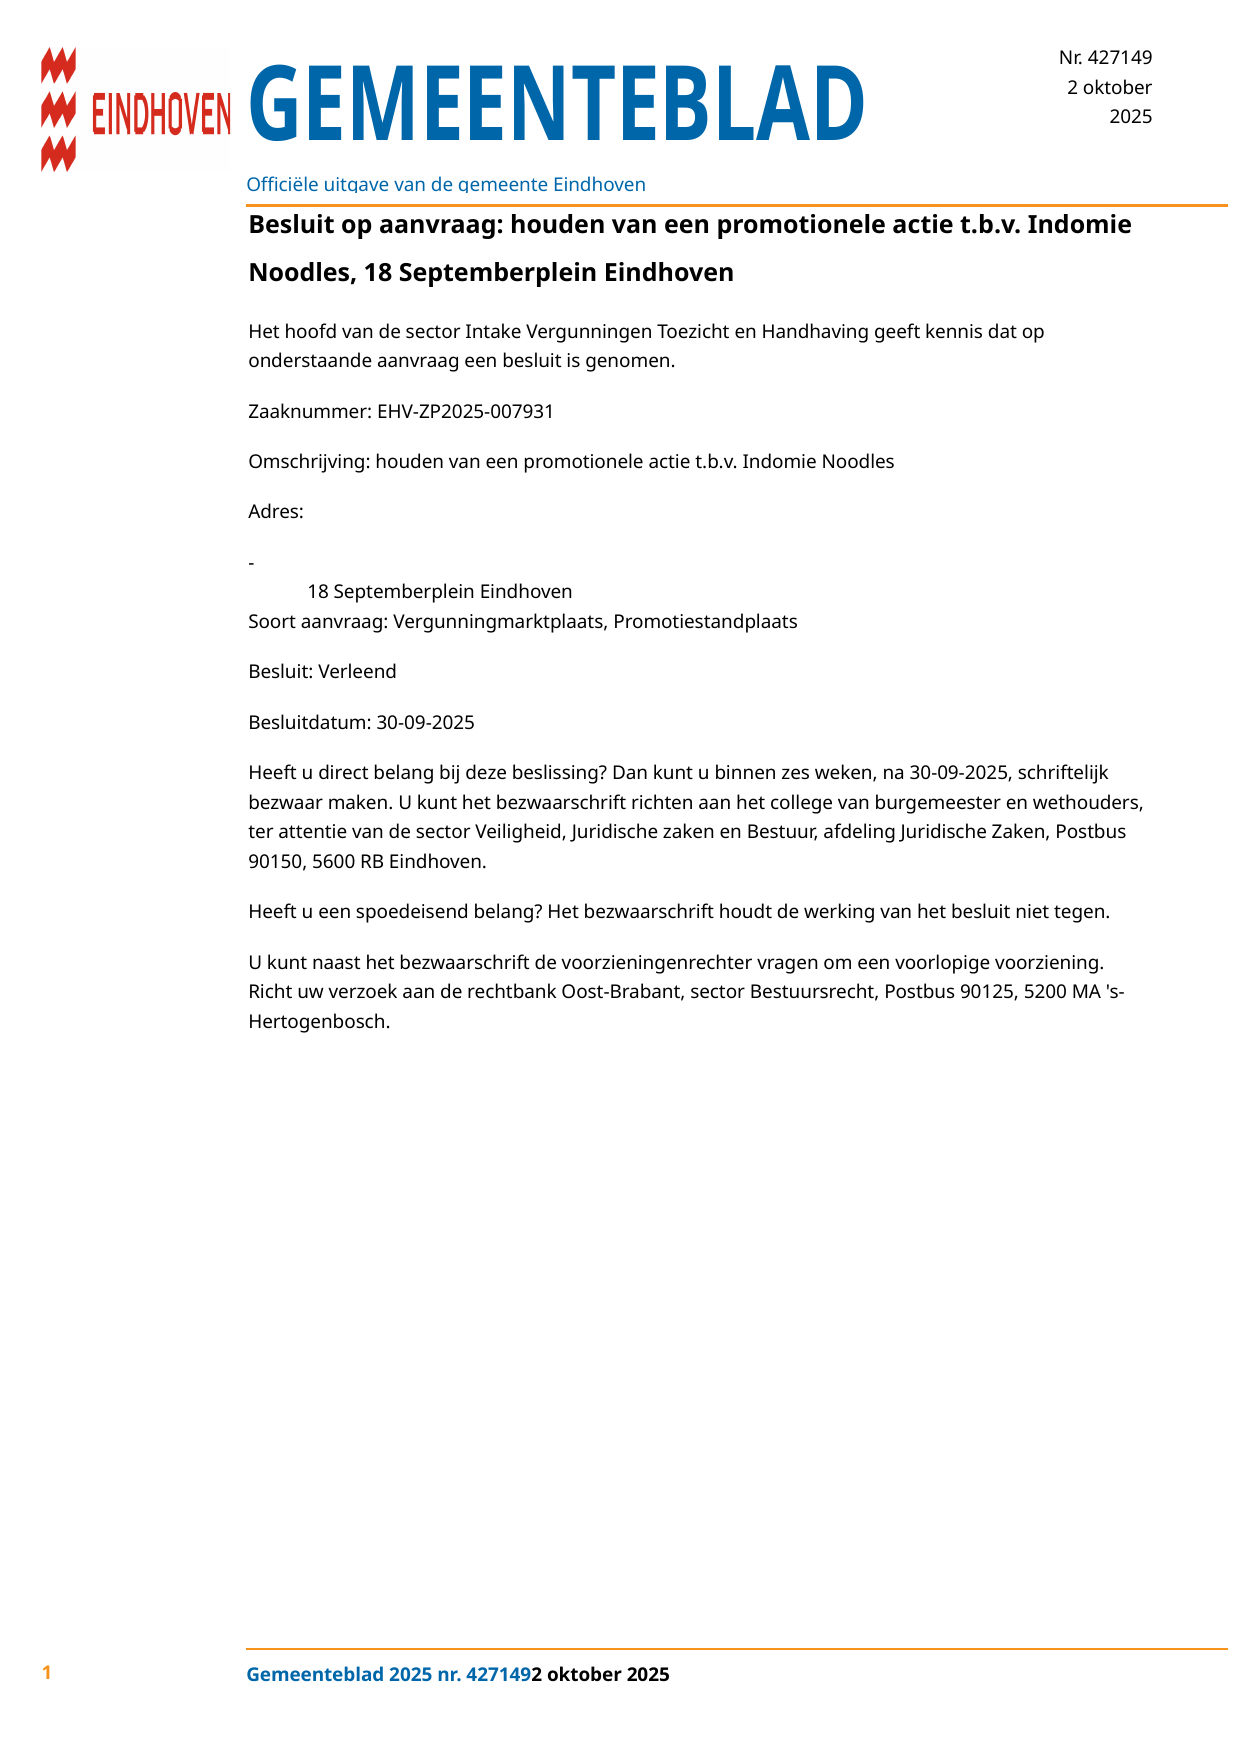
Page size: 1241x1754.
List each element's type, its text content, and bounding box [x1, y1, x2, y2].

text Omschrijving: houden van een promotionele actie t.b.v. Indomie Noodles [248, 448, 1152, 474]
text Heeft u een spoedeisend belang? Het bezwaarschrift houdt de werking van het besluit niet tegen. [248, 899, 1152, 924]
text Soort aanvraag: Vergunningmarktplaats, Promotiestandplaats [248, 608, 1152, 634]
text Adres: [248, 499, 1152, 524]
text U kunt naast het bezwaarschrift de voorzieningenrechter vragen om een voorlopige voorziening. Richt uw verzoek aan de rechtbank Oost-Brabant, sector Bestuursrecht, Postbus 90125, 5200 MA 's-Hertogenbosch. [248, 949, 1152, 1034]
text Zaaknummer: EHV-ZP2025-007931 [248, 398, 1152, 424]
text Besluitdatum: 30-09-2025 [248, 709, 1152, 735]
list 18 Septemberplein Eindhoven [248, 579, 1152, 604]
text Besluit: Verleend [248, 659, 1152, 684]
text Het hoofd van de sector Intake Vergunningen Toezicht en Handhaving geeft kennis dat op onderstaande aanvraag een besluit is genomen. [248, 318, 1152, 373]
picture [41, 47, 231, 172]
text Heeft u direct belang bij deze beslissing? Dan kunt u binnen zes weken, na 30-09-2025, schriftelijk bezwaar maken. U kunt het bezwaarschrift richten aan het college van burgemeester en wethouders, ter attentie van de sector Veiligheid, Juridische zaken en Bestuur, afdeling Juridische Zaken, Postbus 90150, 5600 RB Eindhoven. [248, 759, 1152, 874]
text Besluit op aanvraag: houden van een promotionele actie t.b.v. Indomie Noodles, 18 Septemberplein Eindhoven [248, 207, 1152, 288]
